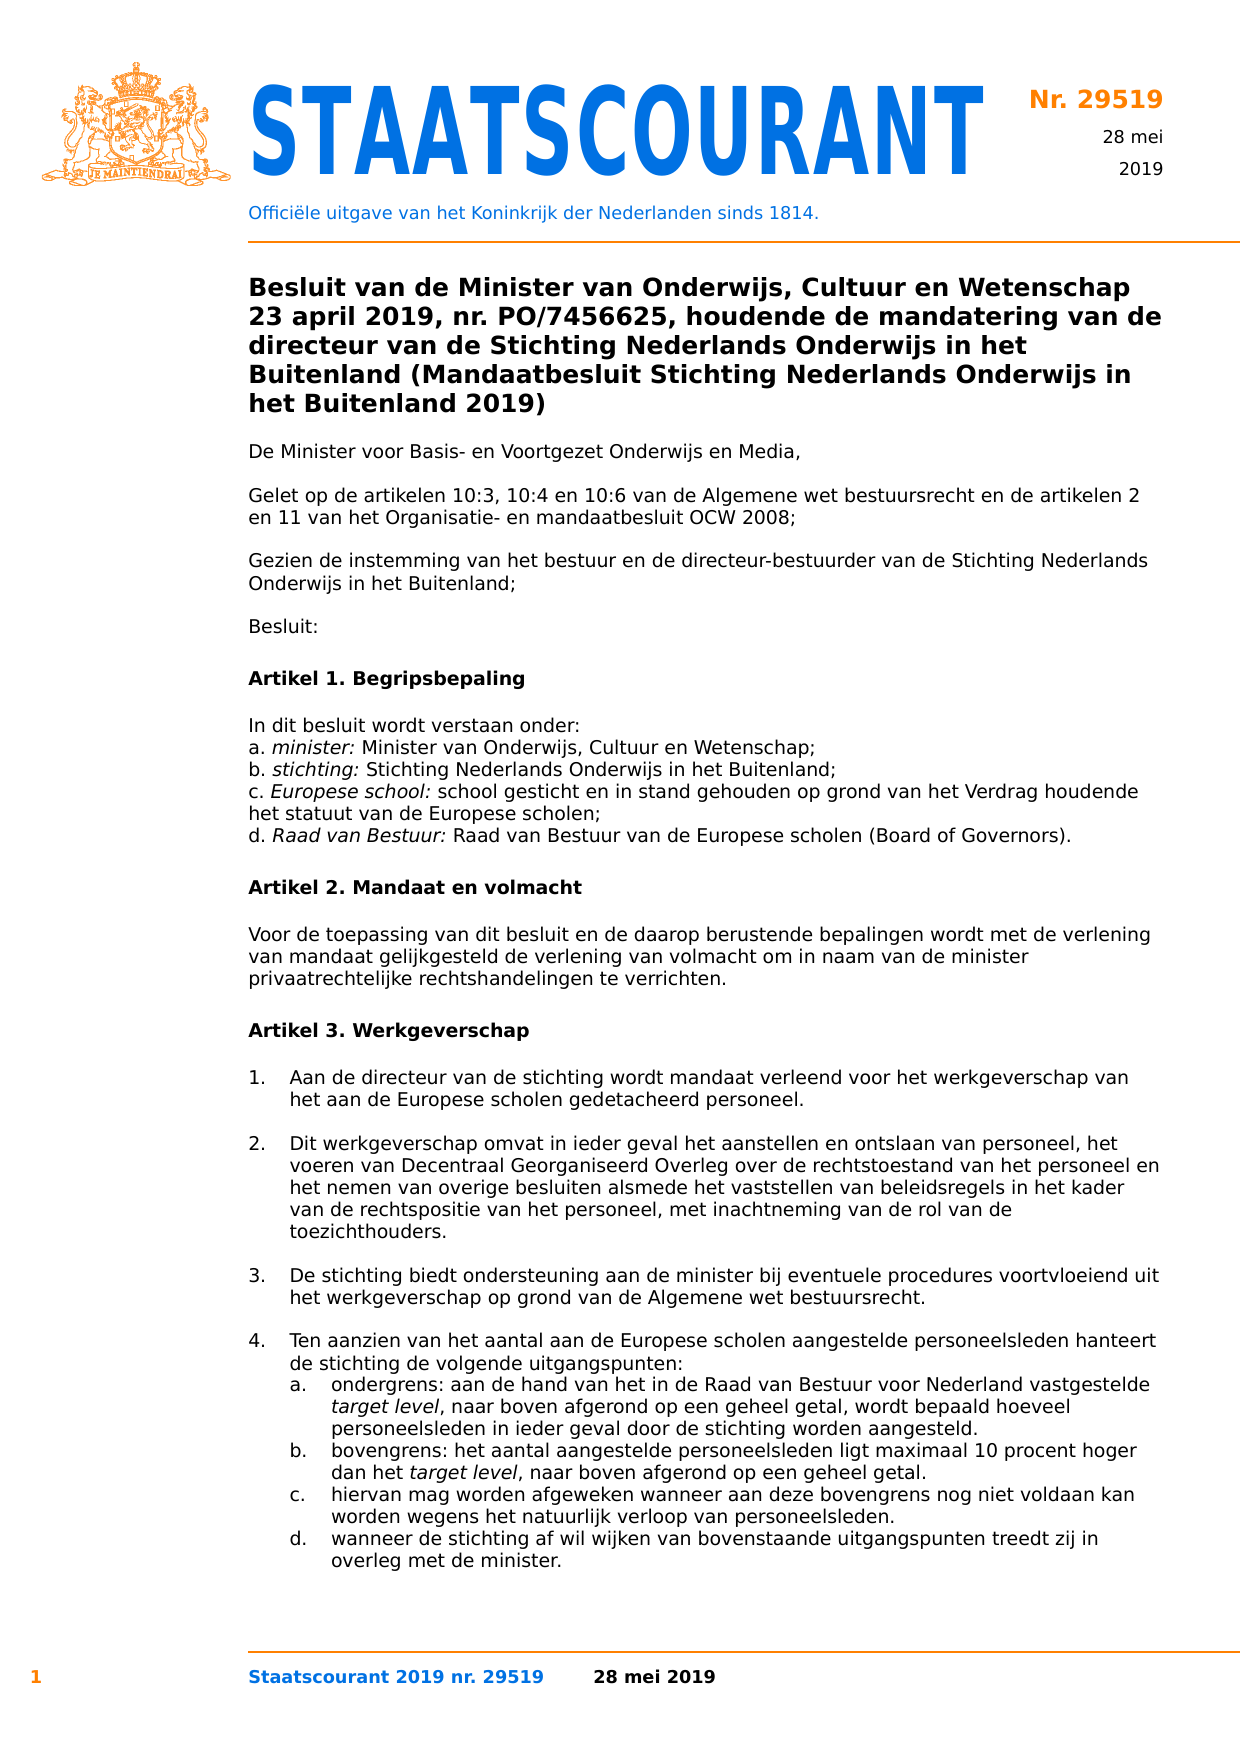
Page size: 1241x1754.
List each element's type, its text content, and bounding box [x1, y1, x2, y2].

subtitle Artikel 1. Begripsbepaling [248, 668, 1163, 690]
text d. Raad van Bestuur: Raad van Bestuur van de Europese scholen (Board of Governors). [248, 825, 1163, 847]
text Gezien de instemming van het bestuur en de directeur-bestuurder van de Stichting Nederlands Onderwijs in het Buitenland; [248, 550, 1163, 594]
text 2. Dit werkgeverschap omvat in ieder geval het aanstellen en ontslaan van personeel, het voeren van Decentraal Georganiseerd Overleg over de rechtstoestand van het personeel en het nemen van overige besluiten alsmede het vaststellen van beleidsregels in het kader van de rechtspositie van het personeel, met inachtneming van de rol van de toezichthouders. [248, 1133, 1163, 1243]
text 1. Aan de directeur van de stichting wordt mandaat verleend voor het werkgeverschap van het aan de Europese scholen gedetacheerd personeel. [248, 1067, 1163, 1111]
text b. stichting: Stichting Nederlands Onderwijs in het Buitenland; [248, 759, 1163, 781]
text d. wanneer de stichting af wil wijken van bovenstaande uitgangspunten treedt zij in overleg met de minister. [289, 1528, 1163, 1572]
text De Minister voor Basis- en Voortgezet Onderwijs en Media, [248, 441, 1163, 463]
text Voor de toepassing van dit besluit en de daarop berustende bepalingen wordt met de verlening van mandaat gelijkgesteld de verlening van volmacht om in naam van de minister privaatrechtelijke rechtshandelingen te verrichten. [248, 924, 1163, 990]
text 3. De stichting biedt ondersteuning aan de minister bij eventuele procedures voortvloeiend uit het werkgeverschap op grond van de Algemene wet bestuursrecht. [248, 1264, 1163, 1308]
text b. bovengrens: het aantal aangestelde personeelsleden ligt maximaal 10 procent hoger dan het target level, naar boven afgerond op een geheel getal. [289, 1440, 1163, 1484]
text c. Europese school: school gesticht en in stand gehouden op grond van het Verdrag houdende het statuut van de Europese scholen; [248, 781, 1163, 825]
text c. hiervan mag worden afgeweken wanneer aan deze bovengrens nog niet voldaan kan worden wegens het natuurlijk verloop van personeelsleden. [289, 1484, 1163, 1528]
text Gelet op de artikelen 10:3, 10:4 en 10:6 van de Algemene wet bestuursrecht en de artikelen 2 en 11 van het Organisatie- en mandaatbesluit OCW 2008; [248, 484, 1163, 528]
text 4. Ten aanzien van het aantal aan de Europese scholen aangestelde personeelsleden hanteert de stichting de volgende uitgangspunten: [248, 1330, 1163, 1374]
table_header [25, 62, 248, 241]
table_header Nr. 29519 [998, 62, 1240, 121]
text a. ondergrens: aan de hand van het in de Raad van Bestuur voor Nederland vastgestelde target level, naar boven afgerond op een geheel getal, wordt bepaald hoeveel personeelsleden in ieder geval door de stichting worden aangesteld. [289, 1374, 1163, 1440]
subtitle Artikel 3. Werkgeverschap [248, 1020, 1163, 1042]
table_header STAATSCOURANT [248, 62, 998, 203]
table_cell 28 mei [998, 121, 1240, 153]
text a. minister: Minister van Onderwijs, Cultuur en Wetenschap; [248, 737, 1163, 759]
table_cell 2019 [998, 153, 1240, 203]
text Besluit: [248, 616, 1163, 638]
text In dit besluit wordt verstaan onder: [248, 715, 1163, 737]
table_cell Officiële uitgave van het Koninkrijk der Nederlanden sinds 1814. [248, 203, 1240, 241]
subtitle Artikel 2. Mandaat en volmacht [248, 877, 1163, 899]
subtitle Besluit van de Minister van Onderwijs, Cultuur en Wetenschap 23 april 2019, nr. PO/7456625, houdende de mandatering van de directeur van de Stichting Nederlands Onderwijs in het Buitenland (Mandaatbesluit Stichting Nederlands Onderwijs in het Buitenland 2019) [248, 273, 1163, 419]
picture [41, 62, 231, 186]
